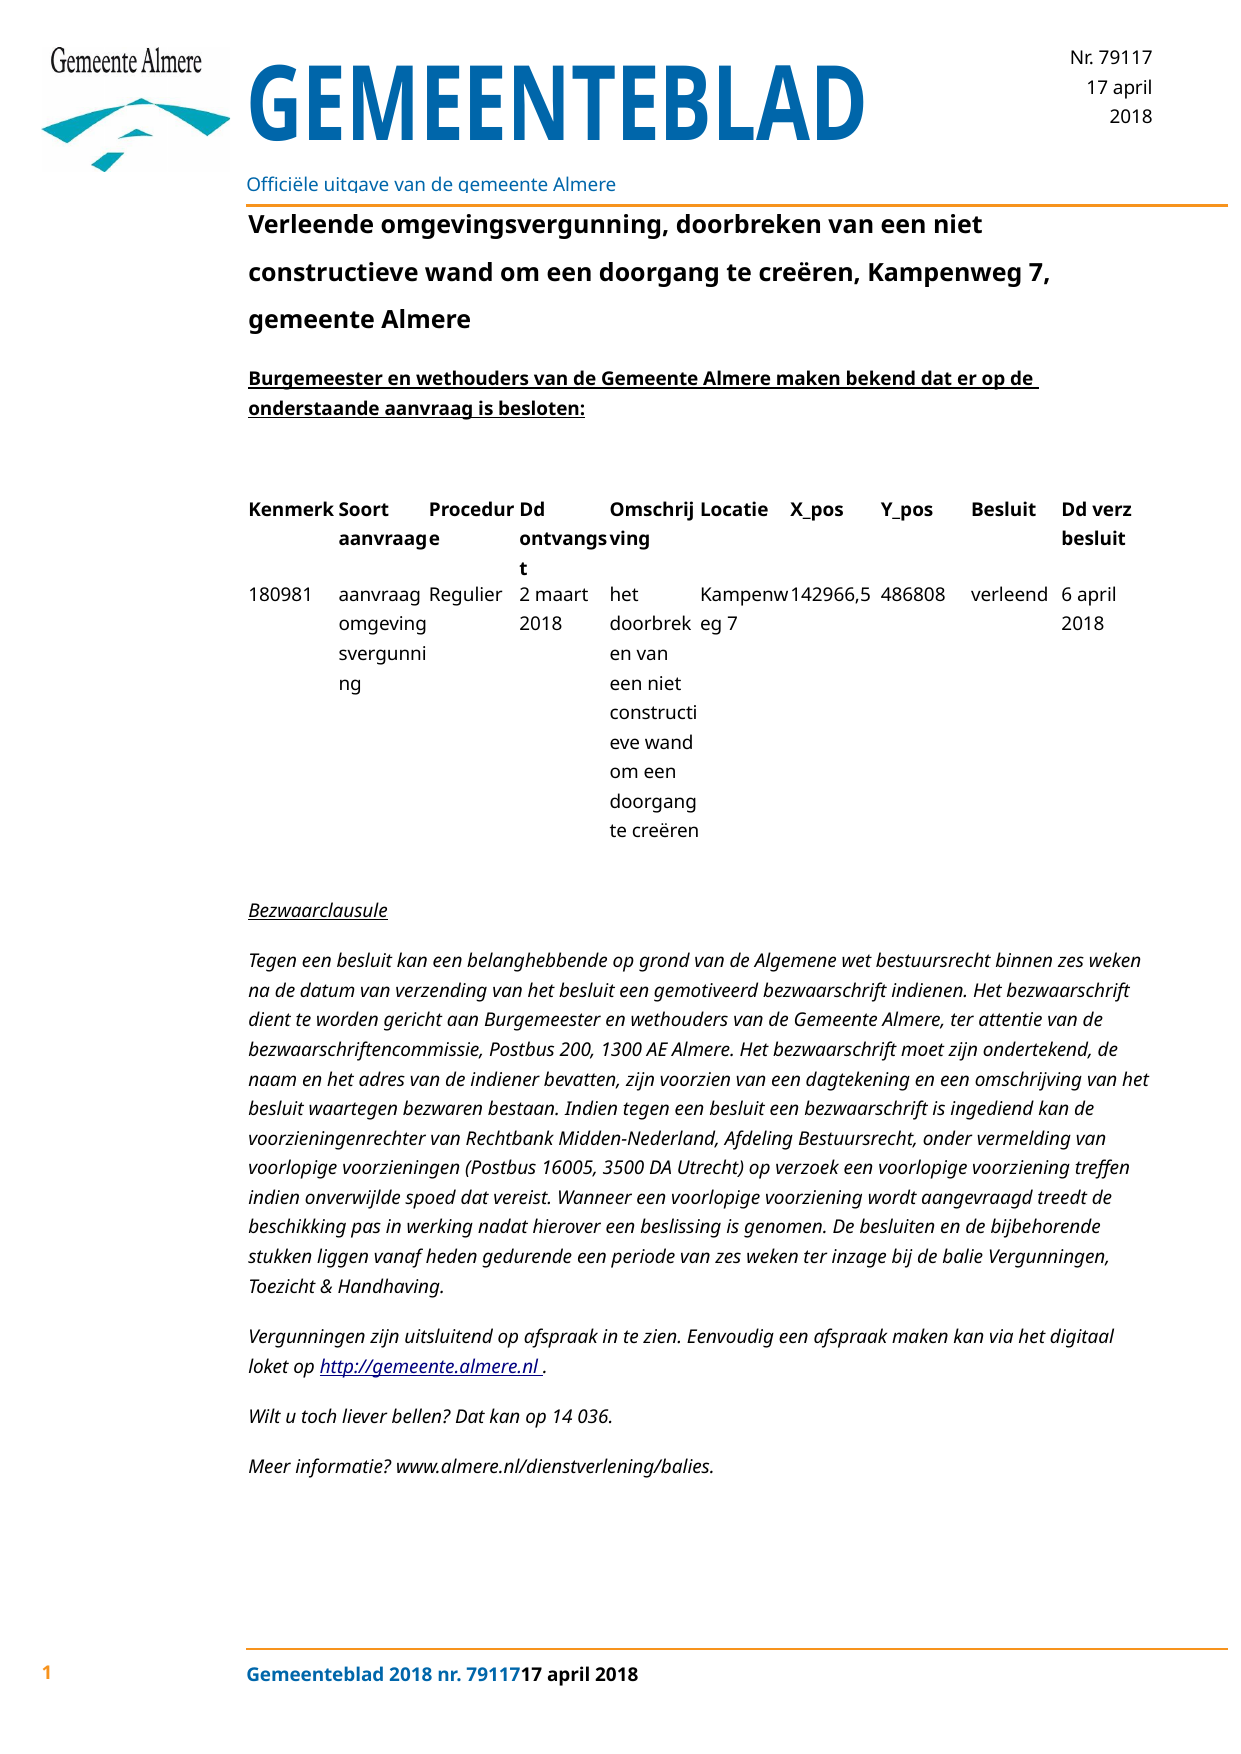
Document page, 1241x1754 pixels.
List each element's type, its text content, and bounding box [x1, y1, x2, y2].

table_header Soort aanvraag [338, 496, 429, 581]
table_header Dd ontvangst [519, 496, 609, 581]
table_cell 2 maart 2018 [519, 581, 609, 843]
table_cell aanvraag omgevingsvergunning [338, 581, 429, 843]
table_header X_pos [790, 496, 881, 581]
text Verleende omgevingsvergunning, doorbreken van een niet constructieve wand om een doorgang te creëren, Kampenweg 7, gemeente Almere [248, 207, 1152, 336]
picture [41, 47, 231, 172]
text Burgemeester en wethouders van de Gemeente Almere maken bekend dat er op de onderstaande aanvraag is besloten: [248, 366, 1152, 421]
table_header Omschrijving [609, 496, 700, 581]
text Wilt u toch liever bellen? Dat kan op 14 036. [248, 1403, 1152, 1429]
text Vergunningen zijn uitsluitend op afspraak in te zien. Eenvoudig een afspraak maken kan via het digitaal loket op http://gemeente.almere.nl . [248, 1323, 1152, 1378]
table_header Besluit [971, 496, 1061, 581]
table_cell verleend [971, 581, 1061, 843]
table_header Y_pos [881, 496, 971, 581]
table_cell 6 april 2018 [1061, 581, 1152, 843]
table_cell Regulier [429, 581, 519, 843]
table_header Kenmerk [248, 496, 338, 581]
table_header Locatie [700, 496, 790, 581]
table_cell Kampenweg 7 [700, 581, 790, 843]
table_cell het doorbreken van een niet constructieve wand om een doorgang te creëren [609, 581, 700, 843]
text Meer informatie? www.almere.nl/dienstverlening/balies. [248, 1454, 1152, 1479]
table_cell 486808 [881, 581, 971, 843]
table_cell 180981 [248, 581, 338, 843]
table_header Dd verz besluit [1061, 496, 1152, 581]
table_header Procedure [429, 496, 519, 581]
text Bezwaarclausule [248, 897, 1152, 923]
text Tegen een besluit kan een belanghebbende op grond van de Algemene wet bestuursrecht binnen zes weken na de datum van verzending van het besluit een gemotiveerd bezwaarschrift indienen. Het bezwaarschrift dient te worden gericht aan Burgemeester en wethouders van de Gemeente Almere, ter attentie van de bezwaarschriftencommissie, Postbus 200, 1300 AE Almere. Het bezwaarschrift moet zijn ondertekend, de naam en het adres van de indiener bevatten, zijn voorzien van een dagtekening en een omschrijving van het besluit waartegen bezwaren bestaan. Indien tegen een besluit een bezwaarschrift is ingediend kan de voorzieningenrechter van Rechtbank Midden-Nederland, Afdeling Bestuursrecht, onder vermelding van voorlopige voorzieningen (Postbus 16005, 3500 DA Utrecht) op verzoek een voorlopige voorziening treffen indien onverwijlde spoed dat vereist. Wanneer een voorlopige voorziening wordt aangevraagd treedt de beschikking pas in werking nadat hierover een beslissing is genomen. De besluiten en de bijbehorende stukken liggen vanaf heden gedurende een periode van zes weken ter inzage bij de balie Vergunningen, Toezicht & Handhaving. [248, 947, 1152, 1298]
table_cell 142966,5 [790, 581, 881, 843]
